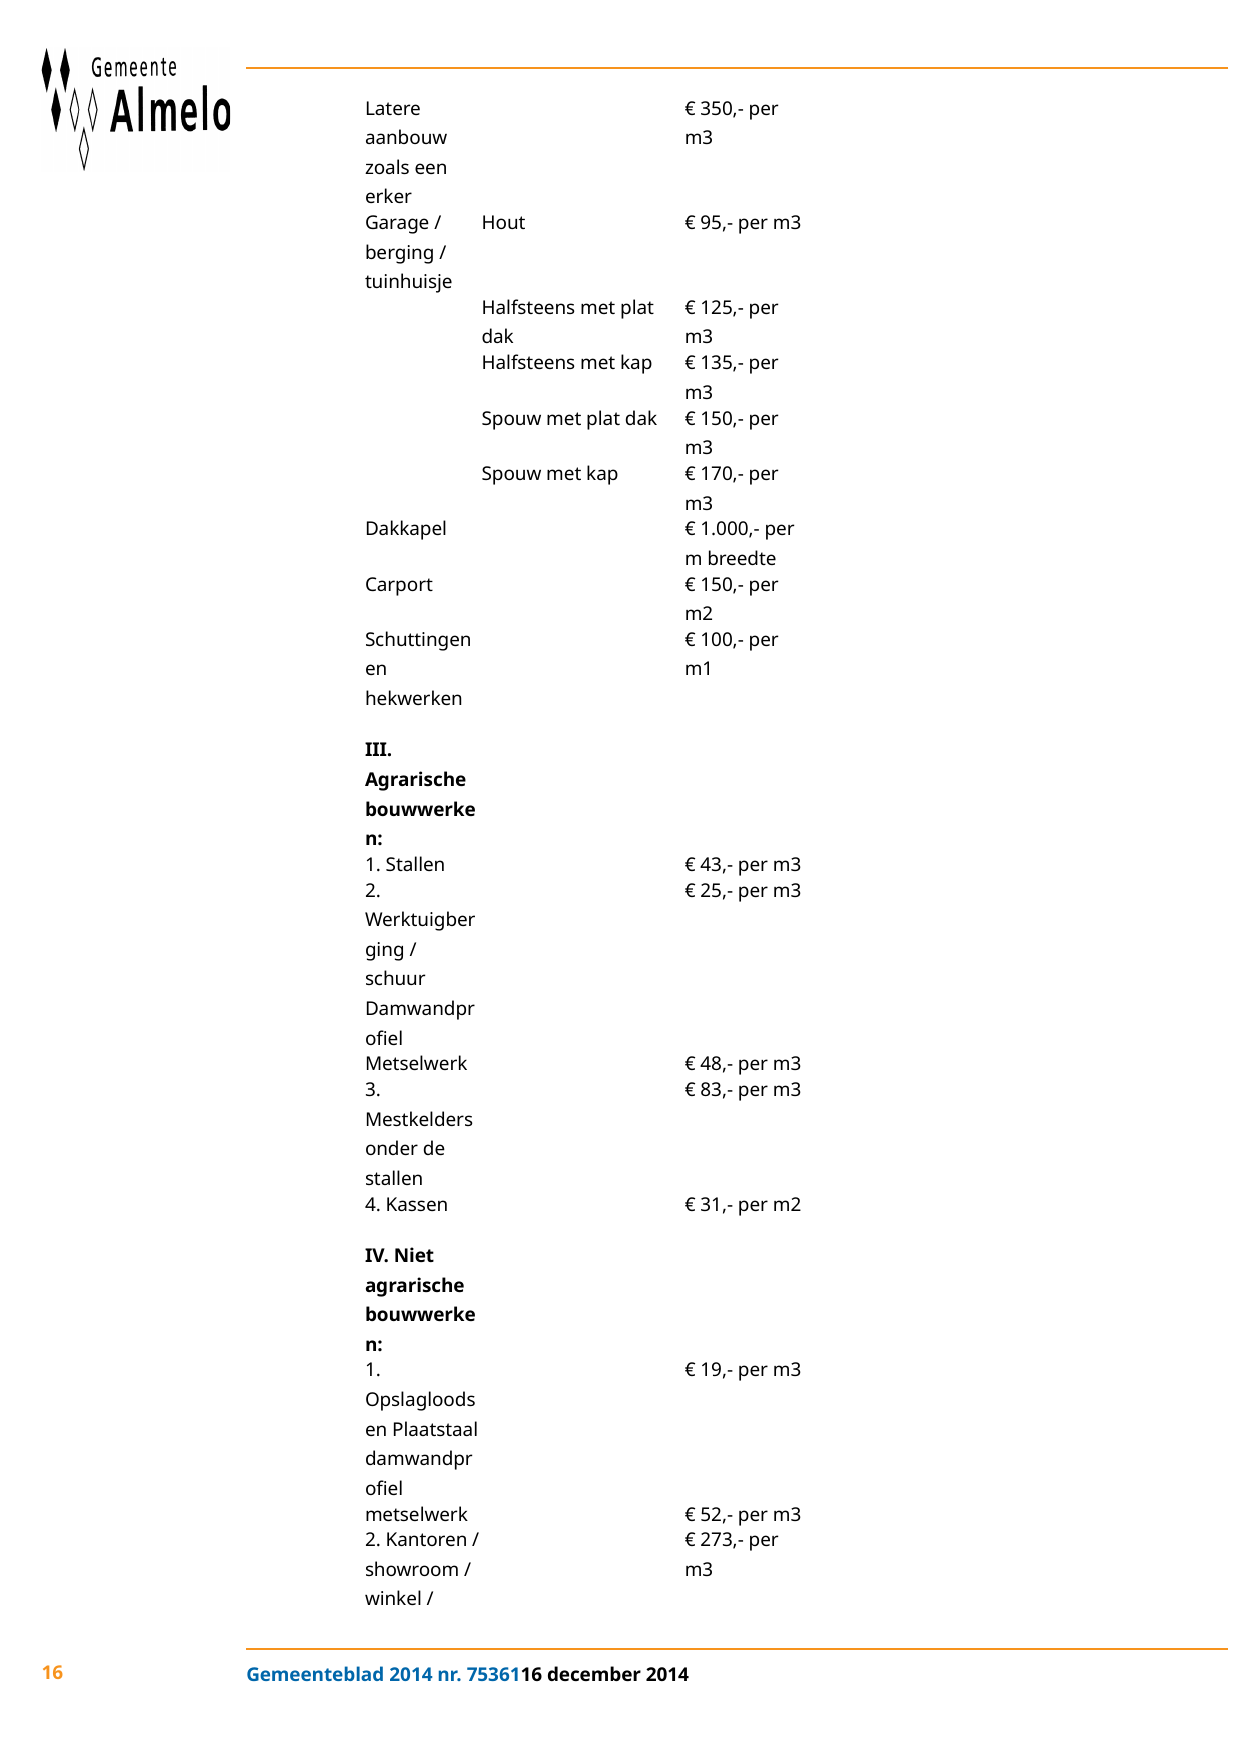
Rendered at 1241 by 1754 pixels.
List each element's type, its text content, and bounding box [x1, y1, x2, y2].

table_cell [481, 1242, 684, 1357]
table_cell Spouw met kap [481, 460, 684, 515]
table_cell [481, 851, 684, 877]
table_cell [481, 711, 684, 737]
table_cell Carport [365, 571, 481, 626]
table_cell [685, 1242, 801, 1357]
table_cell [248, 1191, 365, 1216]
table_cell [685, 711, 801, 737]
table_cell [365, 350, 481, 405]
table_cell [248, 851, 365, 877]
table_cell [365, 1216, 481, 1242]
table_cell [365, 294, 481, 349]
table_cell € 83,- per m3 [685, 1076, 801, 1191]
table_cell [481, 1051, 684, 1076]
table_cell [248, 1357, 365, 1501]
table_cell Latere aanbouw zoals een erker [365, 95, 481, 209]
table_cell [481, 877, 684, 1051]
table_cell 3. Mestkelders onder de stallen [365, 1076, 481, 1191]
table_cell [248, 1242, 365, 1357]
table_cell Garage / berging / tuinhuisje [365, 209, 481, 294]
table_cell € 100,- per m1 [685, 626, 801, 711]
table_cell 1. Opslagloodsen Plaatstaal damwandprofiel [365, 1357, 481, 1501]
table_cell [481, 1076, 684, 1191]
table_cell [248, 1501, 365, 1526]
table_cell € 273,- per m3 [685, 1526, 801, 1611]
table_cell III. Agrarische bouwwerken: [365, 737, 481, 851]
table_cell [365, 460, 481, 515]
table_cell [481, 626, 684, 711]
table_cell € 1.000,- per m breedte [685, 515, 801, 571]
table_cell metselwerk [365, 1501, 481, 1526]
table_cell [685, 1216, 801, 1242]
table_cell € 19,- per m3 [685, 1357, 801, 1501]
table_cell Halfsteens met kap [481, 350, 684, 405]
table_cell Spouw met plat dak [481, 405, 684, 460]
table_cell [248, 209, 365, 294]
table_cell [248, 711, 365, 737]
table_cell [248, 1076, 365, 1191]
table_cell [365, 405, 481, 460]
table_cell [481, 1357, 684, 1501]
table_cell [481, 1501, 684, 1526]
table_cell Hout [481, 209, 684, 294]
table_cell [481, 1216, 684, 1242]
table_cell [481, 1191, 684, 1216]
table_cell € 125,- per m3 [685, 294, 801, 349]
table_cell € 43,- per m3 [685, 851, 801, 877]
table_cell [481, 571, 684, 626]
table_cell [248, 515, 365, 571]
table_cell [248, 626, 365, 711]
table_cell [481, 515, 684, 571]
table_cell [248, 737, 365, 851]
table_cell [248, 350, 365, 405]
table_cell [248, 460, 365, 515]
table_cell [365, 711, 481, 737]
table_cell [481, 737, 684, 851]
table_cell Dakkapel [365, 515, 481, 571]
table_cell € 170,- per m3 [685, 460, 801, 515]
table_cell [248, 405, 365, 460]
table_cell € 31,- per m2 [685, 1191, 801, 1216]
table_cell [685, 737, 801, 851]
table_cell [248, 1051, 365, 1076]
picture [41, 47, 231, 172]
table_cell [481, 1526, 684, 1611]
table_cell 2. Kantoren / showroom / winkel / [365, 1526, 481, 1611]
table_cell 4. Kassen [365, 1191, 481, 1216]
table_cell € 150,- per m2 [685, 571, 801, 626]
table_cell [248, 877, 365, 1051]
table_cell [481, 95, 684, 209]
table_cell Schuttingen en hekwerken [365, 626, 481, 711]
table_cell Halfsteens met plat dak [481, 294, 684, 349]
table_cell € 135,- per m3 [685, 350, 801, 405]
table_cell € 48,- per m3 [685, 1051, 801, 1076]
table_cell € 52,- per m3 [685, 1501, 801, 1526]
table_cell € 25,- per m3 [685, 877, 801, 1051]
table_cell 1. Stallen [365, 851, 481, 877]
table_cell € 95,- per m3 [685, 209, 801, 294]
table_cell IV. Niet agrarische bouwwerken: [365, 1242, 481, 1357]
table_cell [248, 1526, 365, 1611]
table_cell [248, 294, 365, 349]
table_cell 2. Werktuigberging / schuur Damwandprofiel [365, 877, 481, 1051]
table_cell € 350,- per m3 [685, 95, 801, 209]
table_cell [248, 1216, 365, 1242]
table_cell [248, 571, 365, 626]
table_cell Metselwerk [365, 1051, 481, 1076]
table_cell [248, 95, 365, 209]
table_cell € 150,- per m3 [685, 405, 801, 460]
